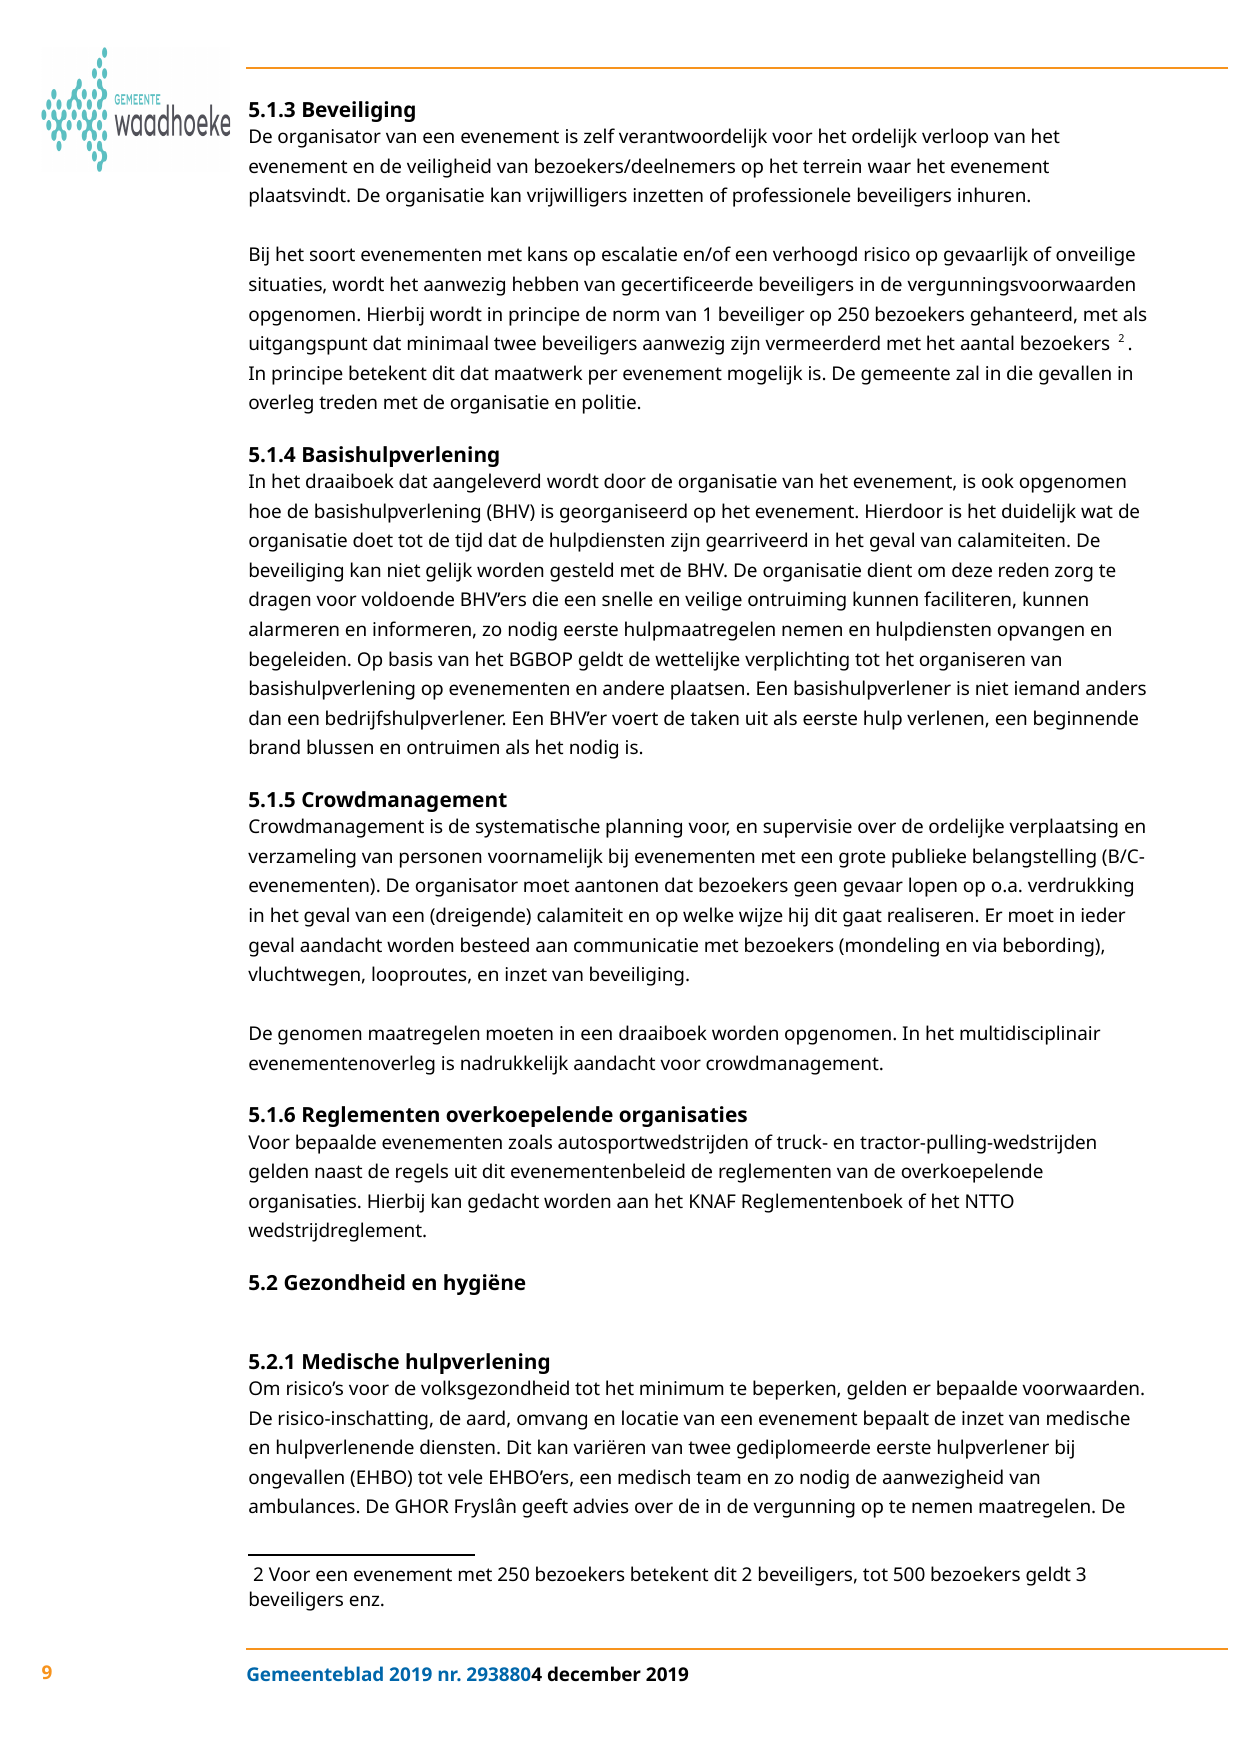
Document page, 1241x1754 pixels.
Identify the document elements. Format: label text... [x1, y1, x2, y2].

text De genomen maatregelen moeten in een draaiboek worden opgenomen. In het multidisciplinair evenementenoverleg is nadrukkelijk aandacht voor crowdmanagement. [248, 1021, 1152, 1076]
text 5.1.4 Basishulpverlening [248, 440, 1152, 468]
text In het draaiboek dat aangeleverd wordt door de organisatie van het evenement, is ook opgenomen hoe de basishulpverlening (BHV) is georganiseerd op het evenement. Hierdoor is het duidelijk wat de organisatie doet tot de tijd dat de hulpdiensten zijn gearriveerd in het geval van calamiteiten. De beveiliging kan niet gelijk worden gesteld met de BHV. De organisatie dient om deze reden zorg te dragen voor voldoende BHV’ers die een snelle en veilige ontruiming kunnen faciliteren, kunnen alarmeren en informeren, zo nodig eerste hulpmaatregelen nemen en hulpdiensten opvangen en begeleiden. Op basis van het BGBOP geldt de wettelijke verplichting tot het organiseren van basishulpverlening op evenementen en andere plaatsen. Een basishulpverlener is niet iemand anders dan een bedrijfshulpverlener. Een BHV’er voert de taken uit als eerste hulp verlenen, een beginnende brand blussen en ontruimen als het nodig is. [248, 468, 1152, 760]
text 5.2.1 Medische hulpverlening [248, 1347, 1152, 1375]
text Om risico’s voor de volksgezondheid tot het minimum te beperken, gelden er bepaalde voorwaarden. De risico-inschatting, de aard, omvang en locatie van een evenement bepaalt de inzet van medische en hulpverlenende diensten. Dit kan variëren van twee gediplomeerde eerste hulpverlener bij ongevallen (EHBO) tot vele EHBO’ers, een medisch team en zo nodig de aanwezigheid van ambulances. De GHOR Fryslân geeft advies over de in de vergunning op te nemen maatregelen. De [248, 1375, 1152, 1519]
text 5.1.6 Reglementen overkoepelende organisaties [248, 1101, 1152, 1129]
text Voor bepaalde evenementen zoals autosportwedstrijden of truck- en tractor-pulling-wedstrijden gelden naast de regels uit dit evenementenbeleid de reglementen van de overkoepelende organisaties. Hierbij kan gedacht worden aan het KNAF Reglementenboek of het NTTO wedstrijdreglement. [248, 1129, 1152, 1243]
text Crowdmanagement is de systematische planning voor, en supervisie over de ordelijke verplaatsing en verzameling van personen voornamelijk bij evenementen met een grote publieke belangstelling (B/C-evenementen). De organisator moet aantonen dat bezoekers geen gevaar lopen op o.a. verdrukking in het geval van een (dreigende) calamiteit en op welke wijze hij dit gaat realiseren. Er moet in ieder geval aandacht worden besteed aan communicatie met bezoekers (mondeling en via bebording), vluchtwegen, looproutes, en inzet van beveiliging. [248, 813, 1152, 987]
picture [41, 47, 231, 172]
text 5.1.5 Crowdmanagement [248, 785, 1152, 813]
text 5.1.3 Beveiliging [248, 95, 1152, 123]
text Bij het soort evenementen met kans op escalatie en/of een verhoogd risico op gevaarlijk of onveilige situaties, wordt het aanwezig hebben van gecertificeerde beveiligers in de vergunningsvoorwaarden opgenomen. Hierbij wordt in principe de norm van 1 beveiliger op 250 bezoekers gehanteerd, met als uitgangspunt dat minimaal twee beveiligers aanwezig zijn vermeerderd met het aantal bezoekers . In principe betekent dit dat maatwerk per evenement mogelijk is. De gemeente zal in die gevallen in overleg treden met de organisatie en politie. [248, 242, 1152, 415]
text 5.2 Gezondheid en hygiëne [248, 1268, 1152, 1297]
text Voor een evenement met 250 bezoekers betekent dit 2 beveiligers, tot 500 bezoekers geldt 3 beveiligers enz. [248, 1561, 1152, 1612]
text De organisator van een evenement is zelf verantwoordelijk voor het ordelijk verloop van het evenement en de veiligheid van bezoekers/deelnemers op het terrein waar het evenement plaatsvindt. De organisatie kan vrijwilligers inzetten of professionele beveiligers inhuren. [248, 123, 1152, 208]
